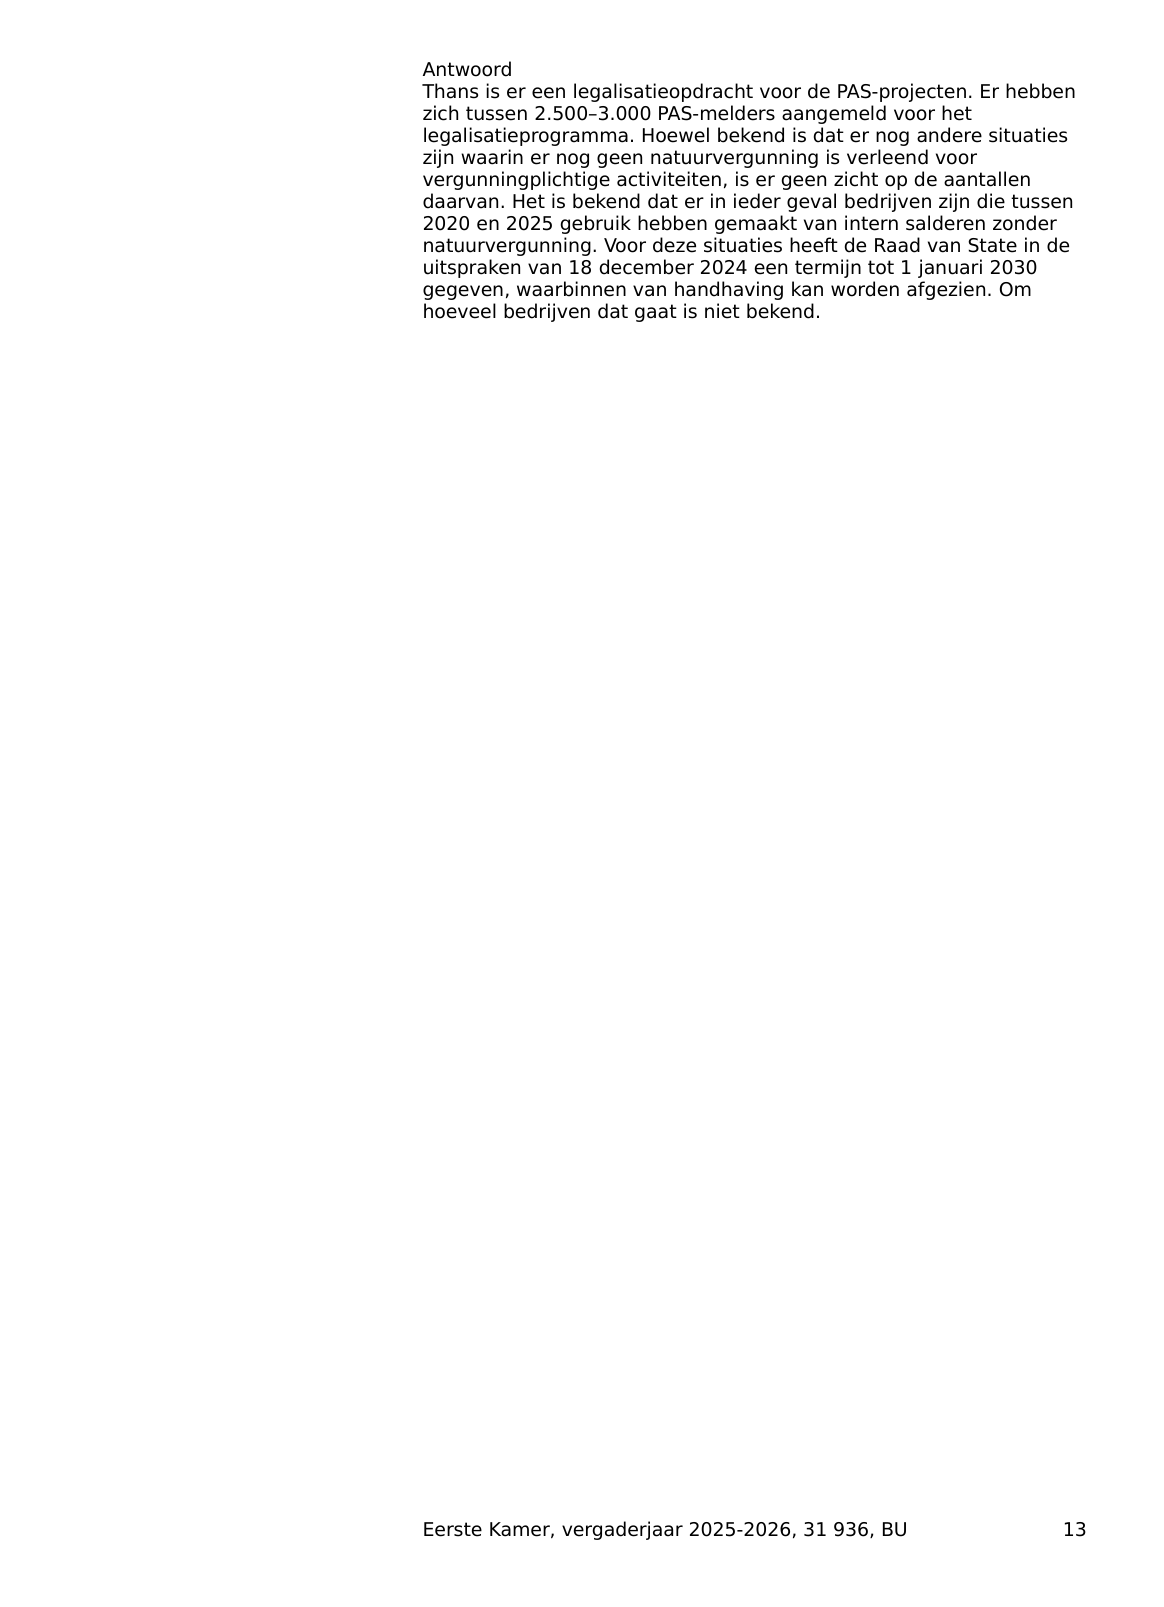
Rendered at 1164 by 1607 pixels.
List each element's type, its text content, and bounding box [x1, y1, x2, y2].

text Thans is er een legalisatieopdracht voor de PAS-projecten. Er hebben zich tussen 2.500–3.000 PAS-melders aangemeld voor het legalisatieprogramma. Hoewel bekend is dat er nog andere situaties zijn waarin er nog geen natuurvergunning is verleend voor vergunningplichtige activiteiten, is er geen zicht op de aantallen daarvan. Het is bekend dat er in ieder geval bedrijven zijn die tussen 2020 en 2025 gebruik hebben gemaakt van intern salderen zonder natuurvergunning. Voor deze situaties heeft de Raad van State in de uitspraken van 18 december 2024 een termijn tot 1 januari 2030 gegeven, waarbinnen van handhaving kan worden afgezien. Om hoeveel bedrijven dat gaat is niet bekend. [422, 81, 1087, 323]
text Antwoord [422, 59, 1087, 81]
